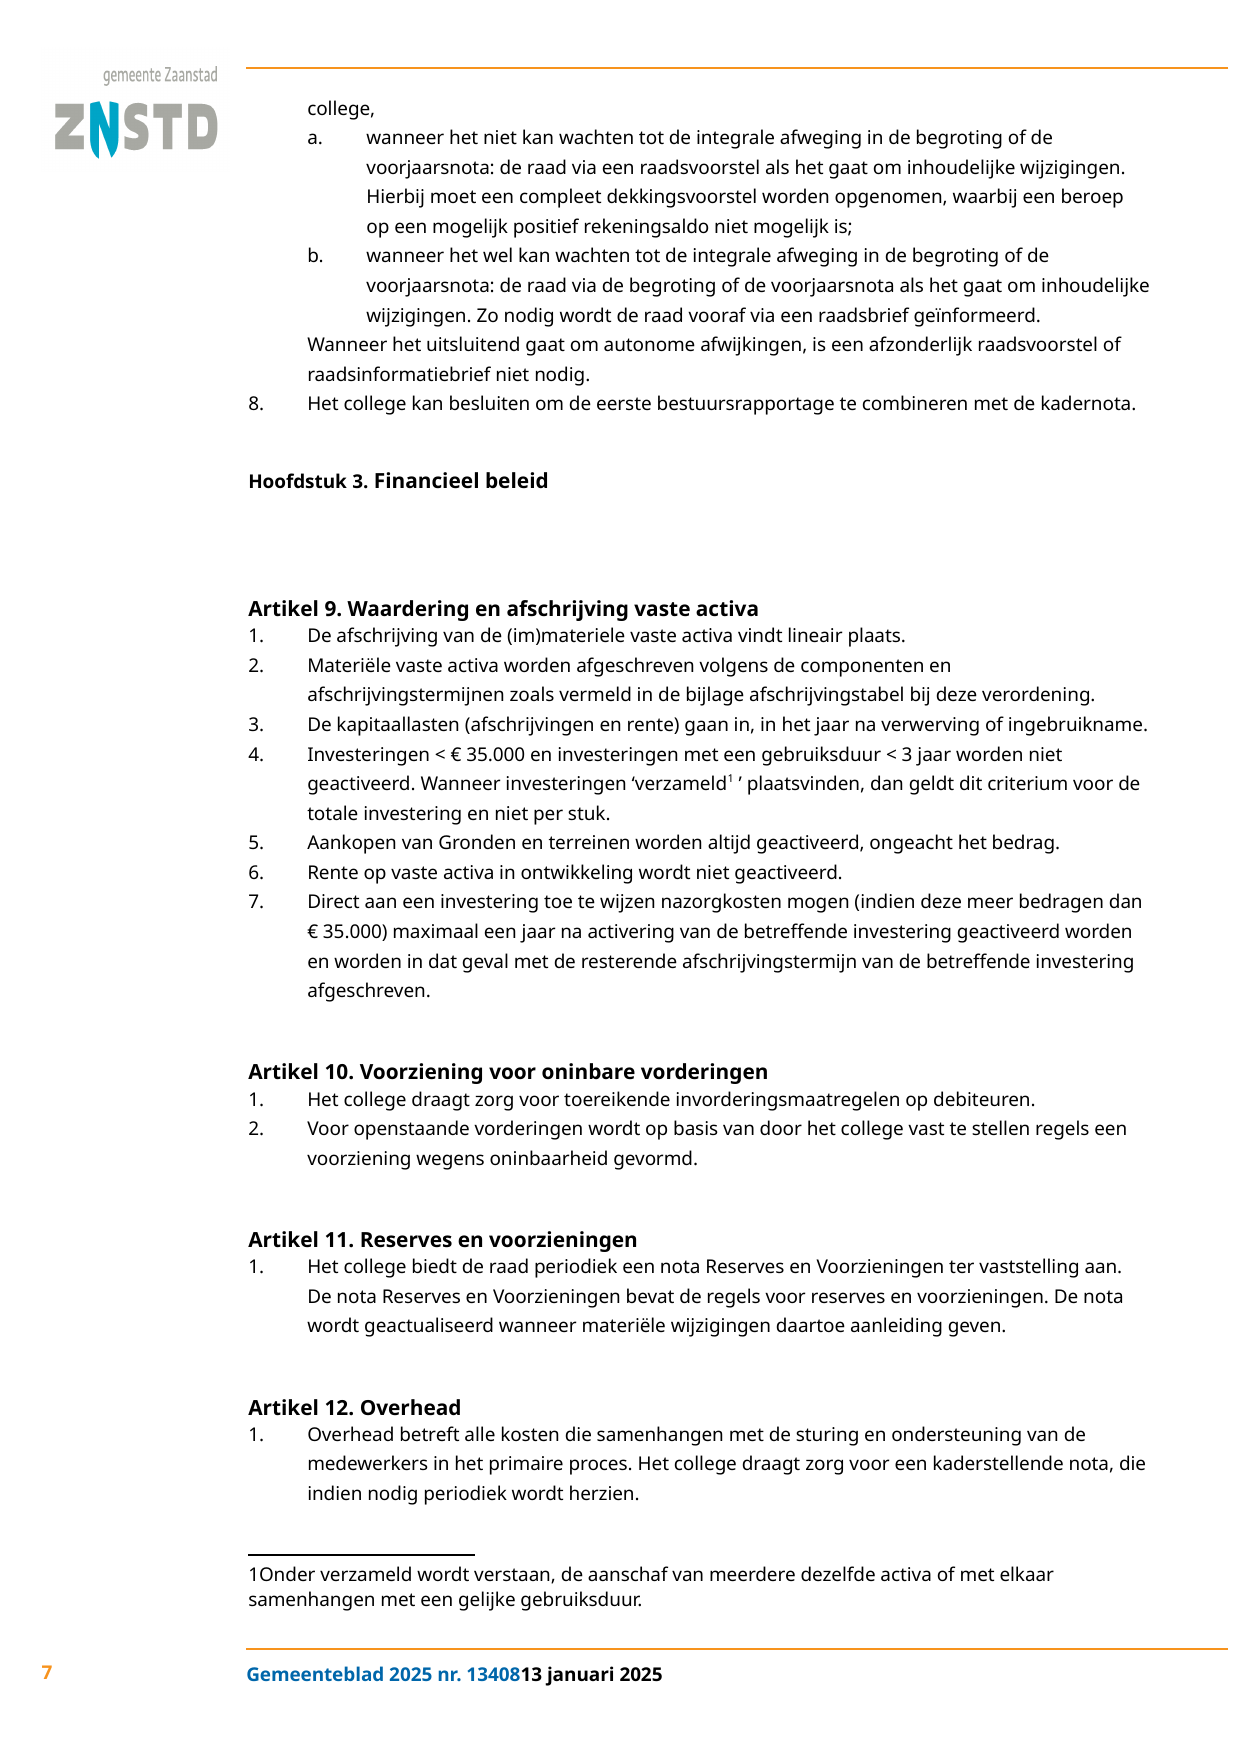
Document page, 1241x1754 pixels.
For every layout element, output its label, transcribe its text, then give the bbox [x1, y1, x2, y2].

text Artikel 12. Overhead [248, 1393, 1152, 1421]
text Artikel 10. Voorziening voor oninbare vorderingen [248, 1057, 1152, 1086]
picture [41, 47, 231, 172]
list Het college biedt de raad periodiek een nota Reserves en Voorzieningen ter vaststelling aan. De nota Reserves en Voorzieningen bevat de regels voor reserves en voorzieningen. De nota wordt geactualiseerd wanneer materiële wijzigingen daartoe aanleiding geven. [248, 1253, 1152, 1338]
list Materiële vaste activa worden afgeschreven volgens de componenten en afschrijvingstermijnen zoals vermeld in de bijlage afschrijvingstabel bij deze verordening. [248, 652, 1152, 707]
list Investeringen < € 35.000 en investeringen met een gebruiksduur < 3 jaar worden niet geactiveerd. Wanneer investeringen ‘verzameld ’ plaatsvinden, dan geldt dit criterium voor de totale investering en niet per stuk. [248, 741, 1152, 826]
list Voor openstaande vorderingen wordt op basis van door het college vast te stellen regels een voorziening wegens oninbaarheid gevormd. [248, 1115, 1152, 1171]
list Rente op vaste activa in ontwikkeling wordt niet geactiveerd. [248, 859, 1152, 885]
list Direct aan een investering toe te wijzen nazorgkosten mogen (indien deze meer bedragen dan € 35.000) maximaal een jaar na activering van de betreffende investering geactiveerd worden en worden in dat geval met de resterende afschrijvingstermijn van de betreffende investering afgeschreven. [248, 889, 1152, 1003]
list wanneer het niet kan wachten tot de integrale afweging in de begroting of de voorjaarsnota: de raad via een raadsvoorstel als het gaat om inhoudelijke wijzigingen. Hierbij moet een compleet dekkingsvoorstel worden opgenomen, waarbij een beroep op een mogelijk positief rekeningsaldo niet mogelijk is; [307, 124, 1152, 239]
text Hoofdstuk 3. Financieel beleid [248, 466, 1152, 494]
list Wanneer het uitsluitend gaat om autonome afwijkingen, is een afzonderlijk raadsvoorstel of raadsinformatiebrief niet nodig. [248, 331, 1152, 387]
list De kapitaallasten (afschrijvingen en rente) gaan in, in het jaar na verwerving of ingebruikname. [248, 711, 1152, 737]
list De afschrijving van de (im)materiele vaste activa vindt lineair plaats. [248, 622, 1152, 648]
list college, [248, 95, 1152, 121]
list Onder verzameld wordt verstaan, de aanschaf van meerdere dezelfde activa of met elkaar samenhangen met een gelijke gebruiksduur. [248, 1561, 1152, 1612]
text Artikel 11. Reserves en voorzieningen [248, 1225, 1152, 1253]
list wanneer het wel kan wachten tot de integrale afweging in de begroting of de voorjaarsnota: de raad via de begroting of de voorjaarsnota als het gaat om inhoudelijke wijzigingen. Zo nodig wordt de raad vooraf via een raadsbrief geïnformeerd. [307, 243, 1152, 328]
list Overhead betreft alle kosten die samenhangen met de sturing en ondersteuning van de medewerkers in het primaire proces. Het college draagt zorg voor een kaderstellende nota, die indien nodig periodiek wordt herzien. [248, 1421, 1152, 1506]
list Het college kan besluiten om de eerste bestuursrapportage te combineren met de kadernota. [248, 391, 1152, 416]
list Aankopen van Gronden en terreinen worden altijd geactiveerd, ongeacht het bedrag. [248, 829, 1152, 855]
list Het college draagt zorg voor toereikende invorderingsmaatregelen op debiteuren. [248, 1086, 1152, 1112]
text Artikel 9. Waardering en afschrijving vaste activa [248, 594, 1152, 622]
